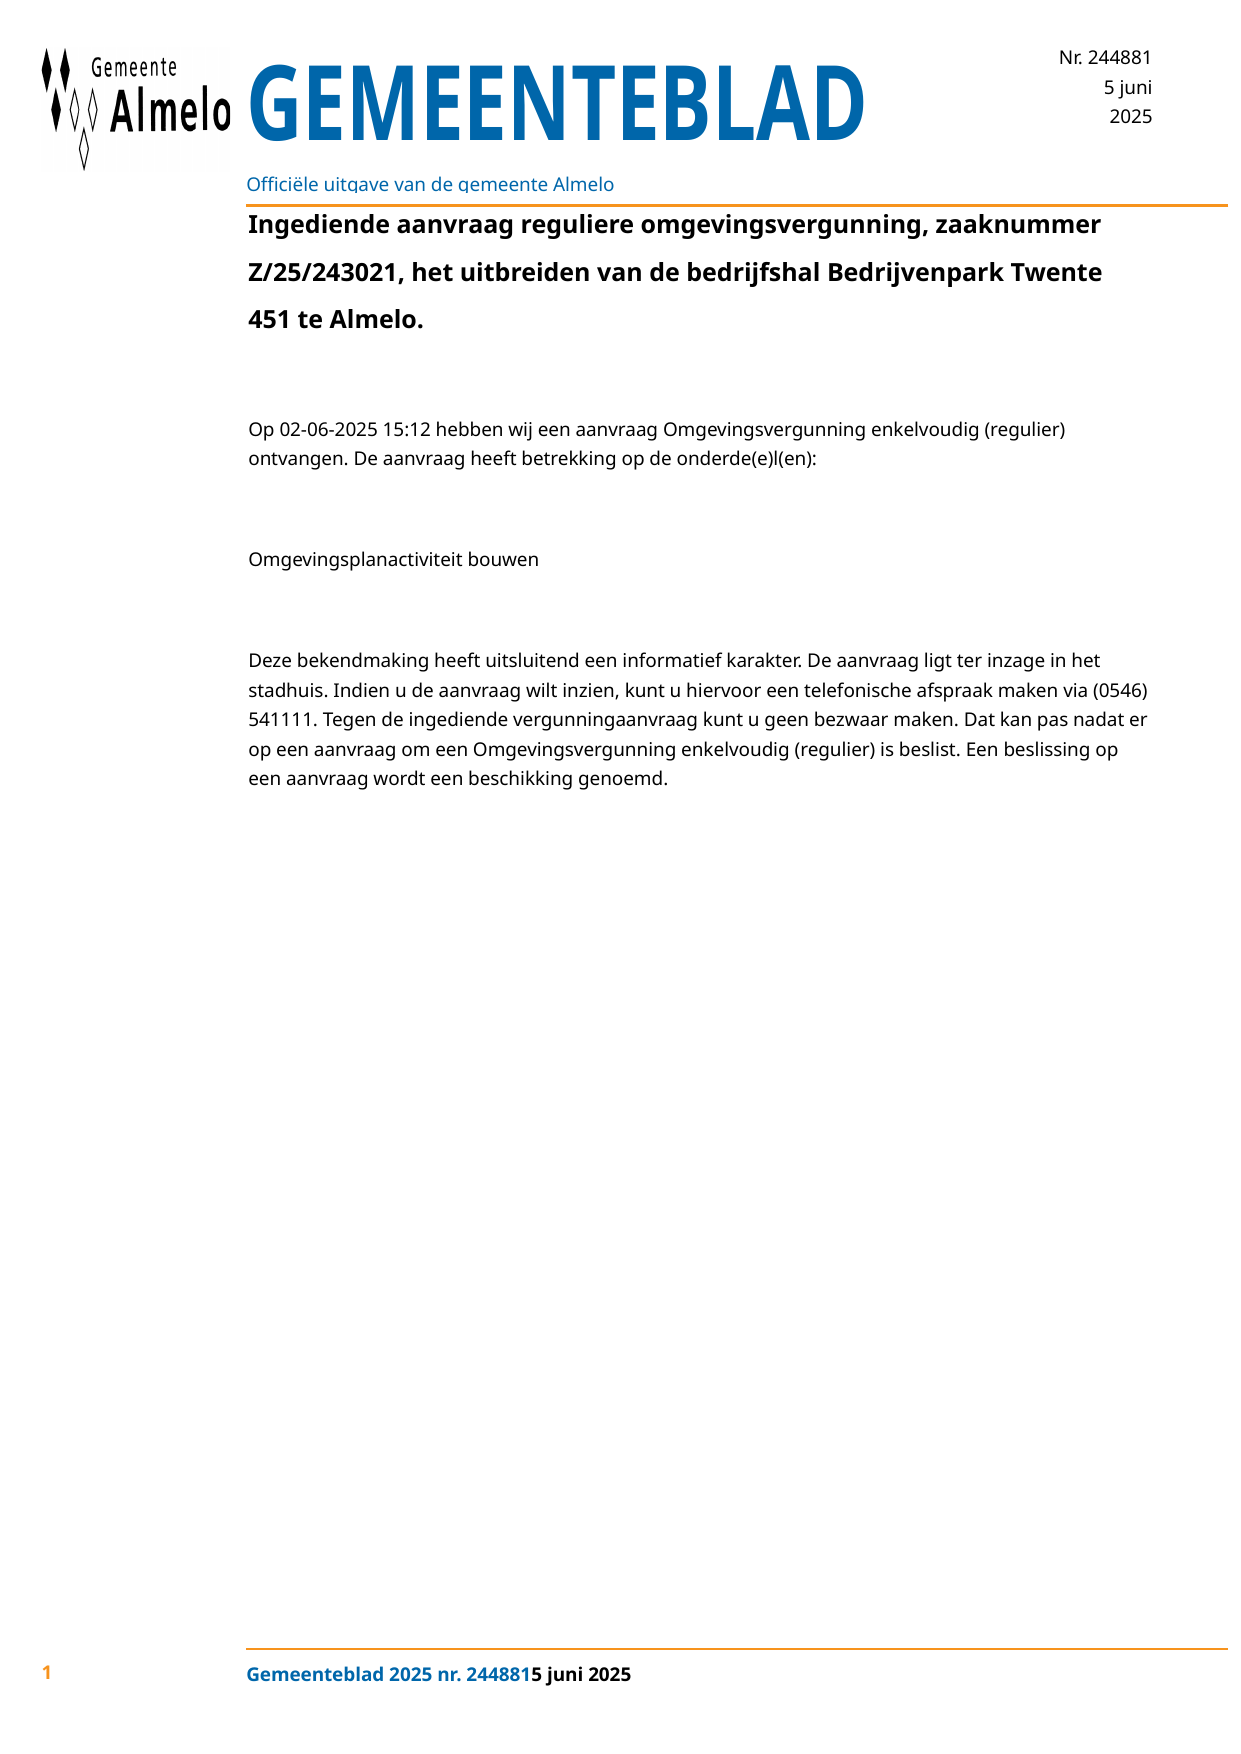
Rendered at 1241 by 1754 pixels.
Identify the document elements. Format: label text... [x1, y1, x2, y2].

picture [41, 47, 231, 172]
text Deze bekendmaking heeft uitsluitend een informatief karakter. De aanvraag ligt ter inzage in het stadhuis. Indien u de aanvraag wilt inzien, kunt u hiervoor een telefonische afspraak maken via (0546) 541111. Tegen de ingediende vergunningaanvraag kunt u geen bezwaar maken. Dat kan pas nadat er op een aanvraag om een Omgevingsvergunning enkelvoudig (regulier) is beslist. Een beslissing op een aanvraag wordt een beschikking genoemd. [248, 647, 1152, 791]
text Ingediende aanvraag reguliere omgevingsvergunning, zaaknummer Z/25/243021, het uitbreiden van de bedrijfshal Bedrijvenpark Twente 451 te Almelo. [248, 207, 1152, 336]
text Op 02-06-2025 15:12 hebben wij een aanvraag Omgevingsvergunning enkelvoudig (regulier) ontvangen. De aanvraag heeft betrekking op de onderde(e)l(en): [248, 416, 1152, 471]
text Omgevingsplanactiviteit bouwen [248, 546, 1152, 572]
